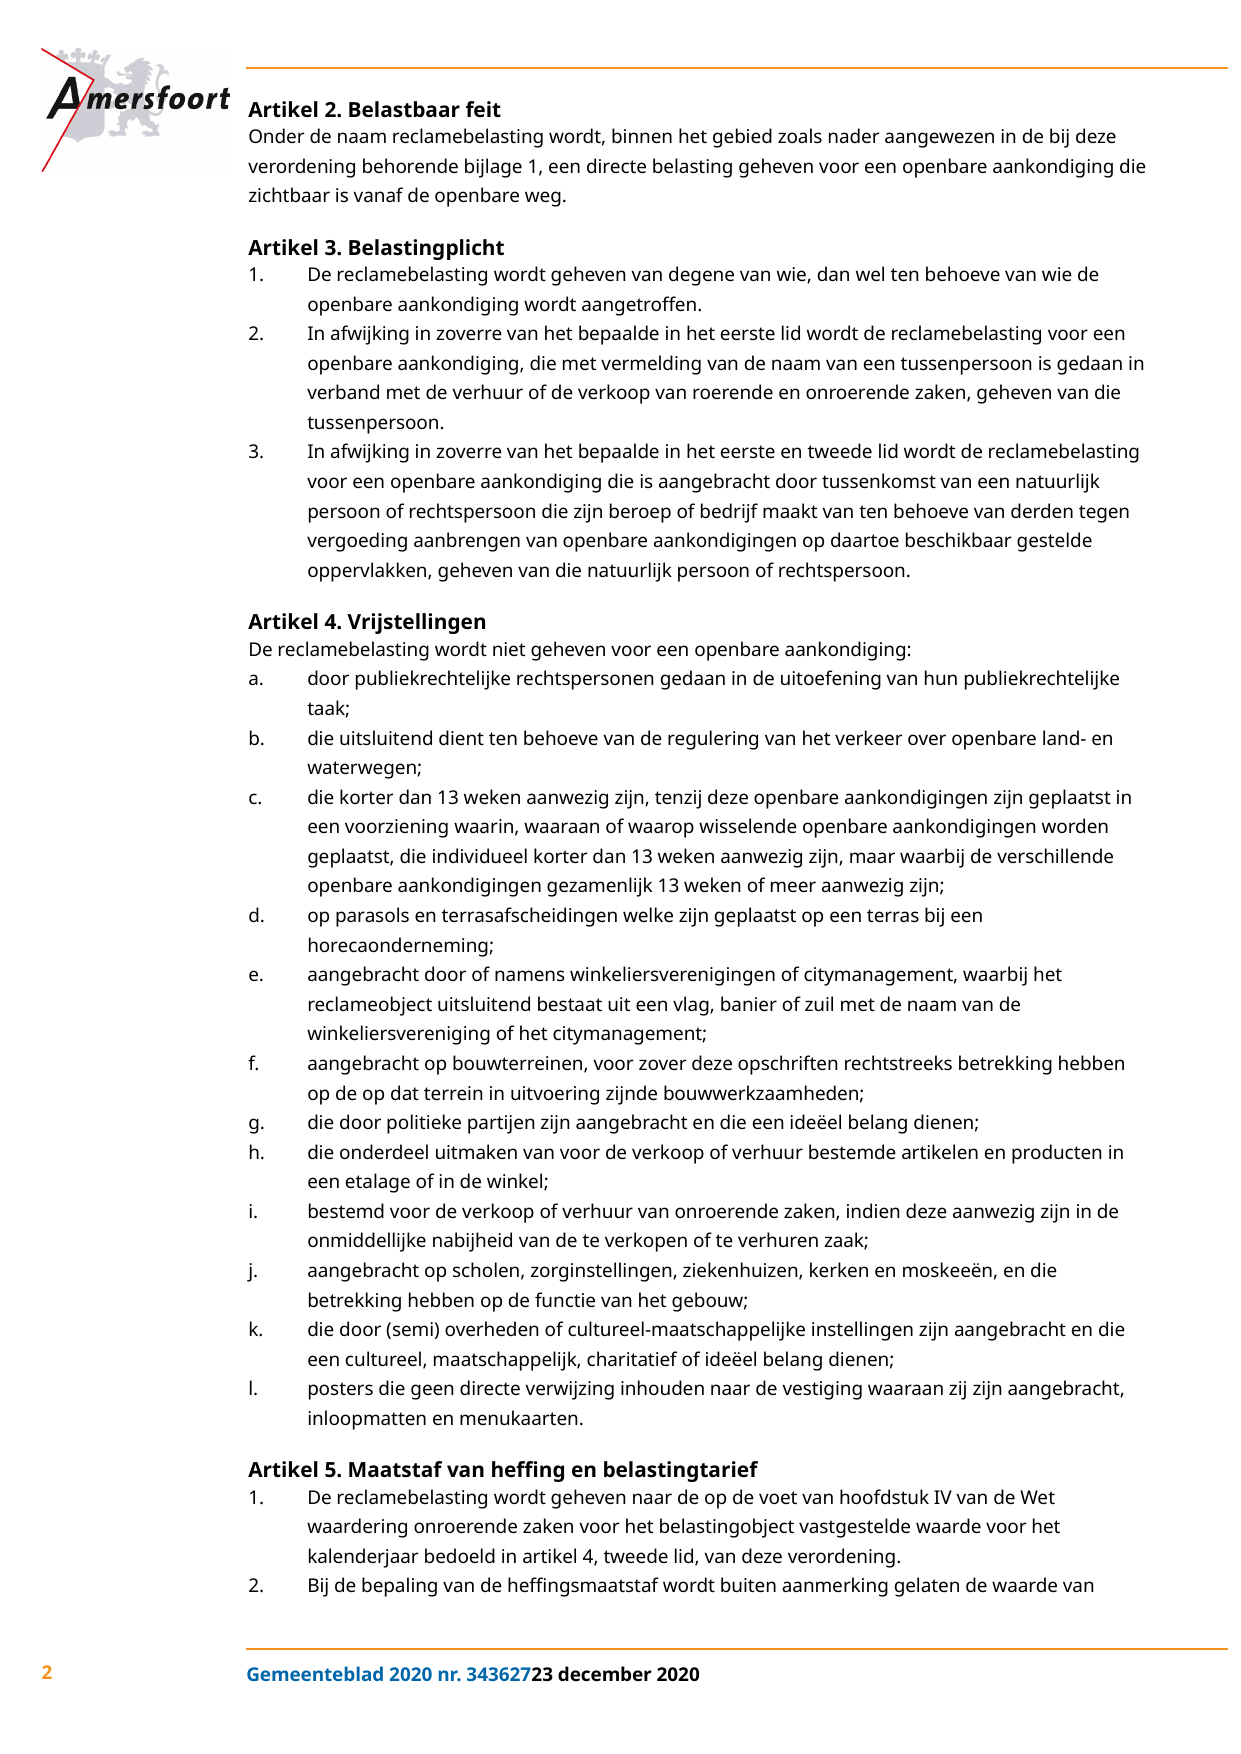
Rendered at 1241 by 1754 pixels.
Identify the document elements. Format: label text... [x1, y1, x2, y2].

list die door politieke partijen zijn aangebracht en die een ideëel belang dienen; [248, 1109, 1152, 1135]
text Artikel 4. Vrijstellingen [248, 607, 1152, 636]
list bestemd voor de verkoop of verhuur van onroerende zaken, indien deze aanwezig zijn in de onmiddellijke nabijheid van de te verkopen of te verhuren zaak; [248, 1198, 1152, 1253]
list In afwijking in zoverre van het bepaalde in het eerste en tweede lid wordt de reclamebelasting voor een openbare aankondiging die is aangebracht door tussenkomst van een natuurlijk persoon of rechtspersoon die zijn beroep of bedrijf maakt van ten behoeve van derden tegen vergoeding aanbrengen van openbare aankondigingen op daartoe beschikbaar gestelde oppervlakken, geheven van die natuurlijk persoon of rechtspersoon. [248, 439, 1152, 583]
list op parasols en terrasafscheidingen welke zijn geplaatst op een terras bij een horecaonderneming; [248, 902, 1152, 957]
list aangebracht op bouwterreinen, voor zover deze opschriften rechtstreeks betrekking hebben op de op dat terrein in uitvoering zijnde bouwwerkzaamheden; [248, 1050, 1152, 1105]
text Onder de naam reclamebelasting wordt, binnen het gebied zoals nader aangewezen in de bij deze verordening behorende bijlage 1, een directe belasting geheven voor een openbare aankondiging die zichtbaar is vanaf de openbare weg. [248, 123, 1152, 208]
list die door (semi) overheden of cultureel-maatschappelijke instellingen zijn aangebracht en die een cultureel, maatschappelijk, charitatief of ideëel belang dienen; [248, 1316, 1152, 1372]
text De reclamebelasting wordt niet geheven voor een openbare aankondiging: [248, 636, 1152, 662]
list De reclamebelasting wordt geheven naar de op de voet van hoofdstuk IV van de Wet waardering onroerende zaken voor het belastingobject vastgestelde waarde voor het kalenderjaar bedoeld in artikel 4, tweede lid, van deze verordening. [248, 1484, 1152, 1569]
list De reclamebelasting wordt geheven van degene van wie, dan wel ten behoeve van wie de openbare aankondiging wordt aangetroffen. [248, 261, 1152, 317]
text Artikel 2. Belastbaar feit [248, 95, 1152, 123]
list posters die geen directe verwijzing inhouden naar de vestiging waaraan zij zijn aangebracht, inloopmatten en menukaarten. [248, 1376, 1152, 1431]
list aangebracht door of namens winkeliersverenigingen of citymanagement, waarbij het reclameobject uitsluitend bestaat uit een vlag, banier of zuil met de naam van de winkeliersvereniging of het citymanagement; [248, 961, 1152, 1046]
list die korter dan 13 weken aanwezig zijn, tenzij deze openbare aankondigingen zijn geplaatst in een voorziening waarin, waaraan of waarop wisselende openbare aankondigingen worden geplaatst, die individueel korter dan 13 weken aanwezig zijn, maar waarbij de verschillende openbare aankondigingen gezamenlijk 13 weken of meer aanwezig zijn; [248, 784, 1152, 898]
list door publiekrechtelijke rechtspersonen gedaan in de uitoefening van hun publiekrechtelijke taak; [248, 666, 1152, 721]
list die uitsluitend dient ten behoeve van de regulering van het verkeer over openbare land- en waterwegen; [248, 725, 1152, 780]
text Artikel 5. Maatstaf van heffing en belastingtarief [248, 1456, 1152, 1484]
list die onderdeel uitmaken van voor de verkoop of verhuur bestemde artikelen en producten in een etalage of in de winkel; [248, 1139, 1152, 1194]
list aangebracht op scholen, zorginstellingen, ziekenhuizen, kerken en moskeeën, en die betrekking hebben op de functie van het gebouw; [248, 1257, 1152, 1312]
text Artikel 3. Belastingplicht [248, 233, 1152, 261]
picture [41, 47, 231, 172]
list In afwijking in zoverre van het bepaalde in het eerste lid wordt de reclamebelasting voor een openbare aankondiging, die met vermelding van de naam van een tussenpersoon is gedaan in verband met de verhuur of de verkoop van roerende en onroerende zaken, geheven van die tussenpersoon. [248, 320, 1152, 435]
list Bij de bepaling van de heffingsmaatstaf wordt buiten aanmerking gelaten de waarde van [248, 1573, 1152, 1598]
